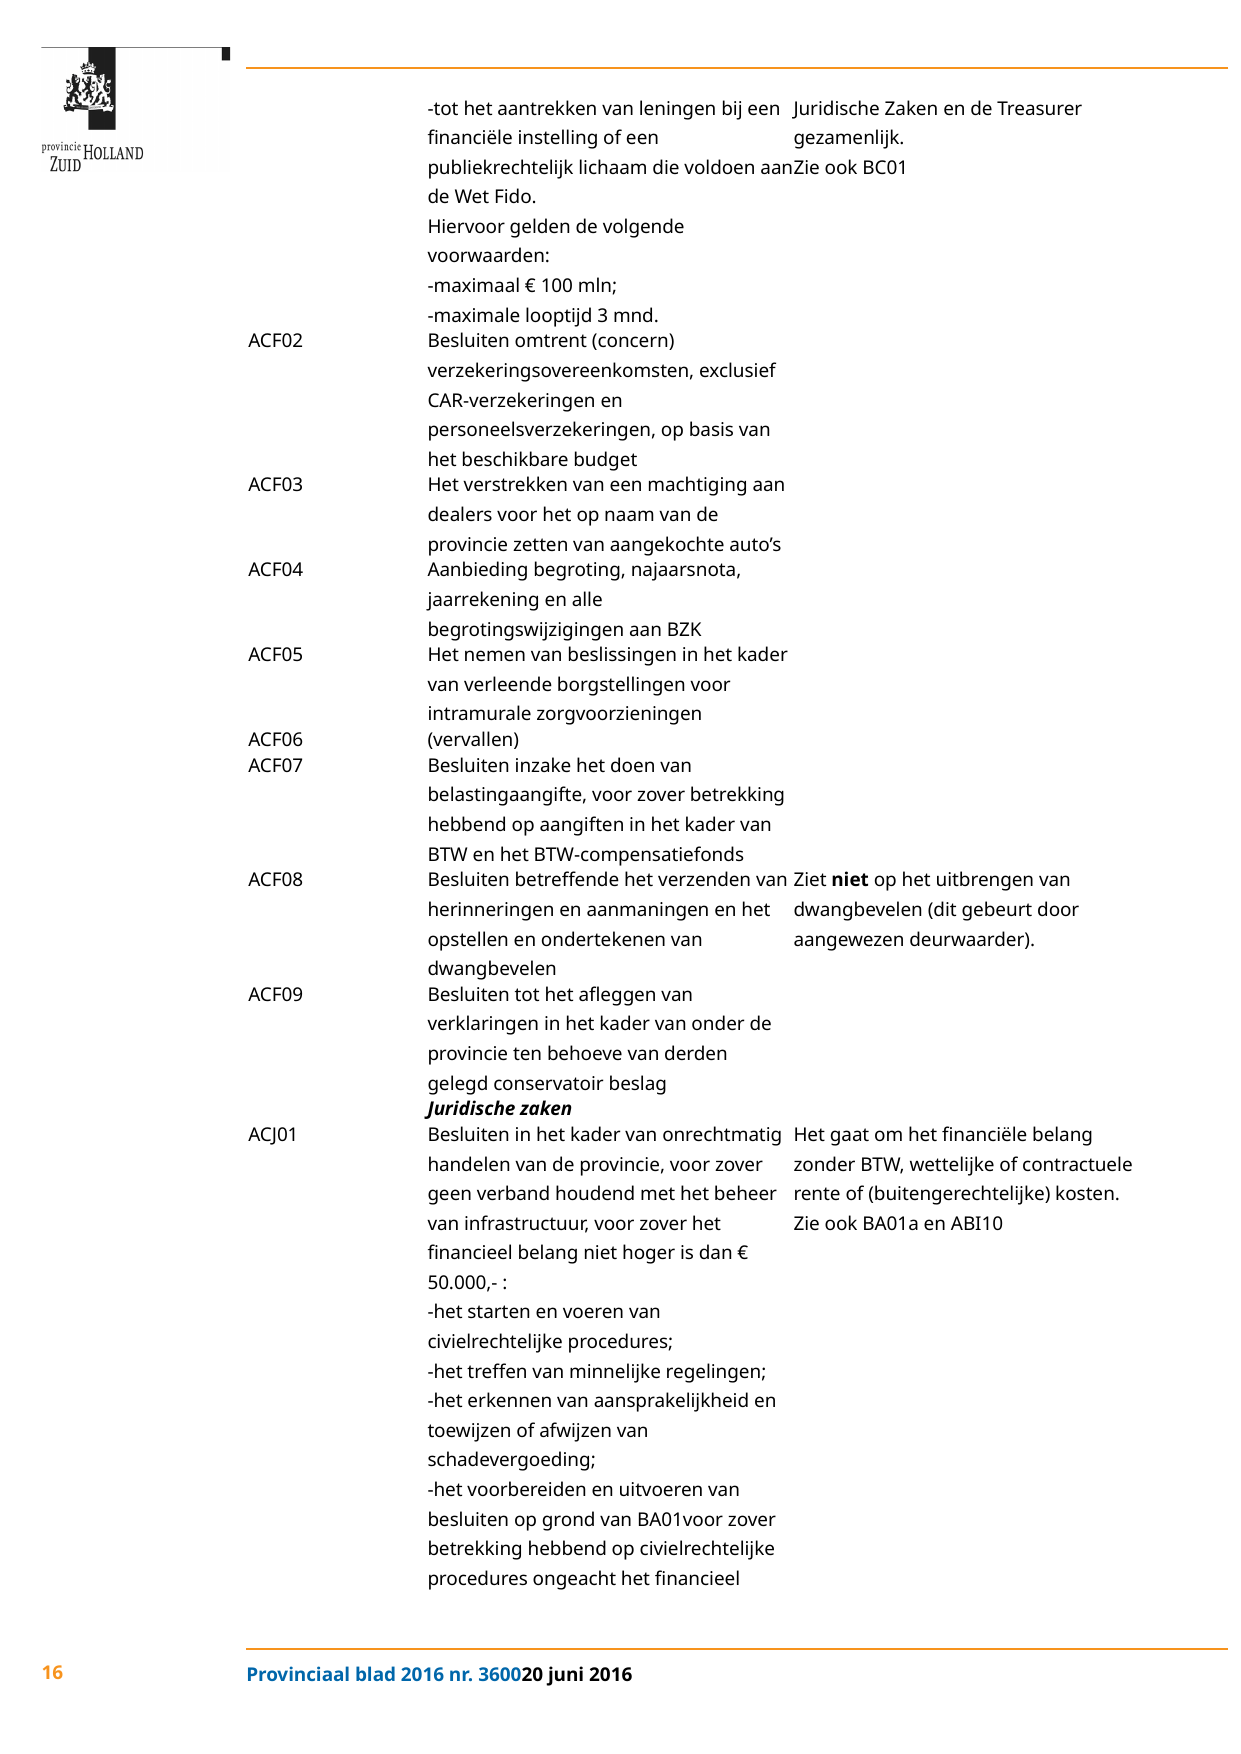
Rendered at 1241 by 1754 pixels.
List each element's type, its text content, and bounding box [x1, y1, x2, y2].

table_cell Besluiten tot het afleggen van verklaringen in het kader van onder de provincie ten behoeve van derden gelegd conservatoir beslag [427, 981, 793, 1096]
table_cell ACF02 [248, 328, 427, 472]
table_cell Het gaat om het financiële belang zonder BTW, wettelijke of contractuele rente of (buitengerechtelijke) kosten. Zie ook BA01a en ABI10 [793, 1121, 1152, 1591]
table_cell [793, 752, 1152, 867]
table_cell [793, 1096, 1152, 1121]
table_cell [793, 726, 1152, 752]
table_cell [793, 981, 1152, 1096]
table_cell ACJ01 [248, 1121, 427, 1591]
table_cell Besluiten in het kader van onrechtmatig handelen van de provincie, voor zover geen verband houdend met het beheer van infrastructuur, voor zover het financieel belang niet hoger is dan € 50.000,- : -het starten en voeren van civielrechtelijke procedures; -het treffen van minnelijke regelingen; -het erkennen van aansprakelijkheid en toewijzen of afwijzen van schadevergoeding; -het voorbereiden en uitvoeren van besluiten op grond van BA01voor zover betrekking hebbend op civielrechtelijke procedures ongeacht het financieel [427, 1121, 793, 1591]
table_cell [793, 328, 1152, 472]
table_cell ACF04 [248, 557, 427, 641]
table_cell (vervallen) [427, 726, 793, 752]
table_cell Besluiten betreffende het verzenden van herinneringen en aanmaningen en het opstellen en ondertekenen van dwangbevelen [427, 867, 793, 981]
table_cell ACF05 [248, 641, 427, 726]
table_cell [793, 472, 1152, 557]
table_cell [793, 641, 1152, 726]
table_cell Besluiten inzake het doen van belastingaangifte, voor zover betrekking hebbend op aangiften in het kader van BTW en het BTW-compensatiefonds [427, 752, 793, 867]
table_cell Het nemen van beslissingen in het kader van verleende borgstellingen voor intramurale zorgvoorzieningen [427, 641, 793, 726]
table_cell ACF09 [248, 981, 427, 1096]
table_cell ACF08 [248, 867, 427, 981]
table_cell ACF03 [248, 472, 427, 557]
table_cell Juridische Zaken en de Treasurer gezamenlijk. Zie ook BC01 [793, 95, 1152, 328]
table_cell [248, 95, 427, 328]
table_cell Ziet niet op het uitbrengen van dwangbevelen (dit gebeurt door aangewezen deurwaarder). [793, 867, 1152, 981]
table_cell Besluiten omtrent (concern) verzekeringsovereenkomsten, exclusief CAR-verzekeringen en personeelsverzekeringen, op basis van het beschikbare budget [427, 328, 793, 472]
table_cell ACF07 [248, 752, 427, 867]
table_cell [793, 557, 1152, 641]
table_cell Aanbieding begroting, najaarsnota, jaarrekening en alle begrotingswijzigingen aan BZK [427, 557, 793, 641]
table_cell Juridische zaken [427, 1096, 793, 1121]
table_cell -tot het aantrekken van leningen bij een financiële instelling of een publiekrechtelijk lichaam die voldoen aan de Wet Fido. Hiervoor gelden de volgende voorwaarden: -maximaal € 100 mln; -maximale looptijd 3 mnd. [427, 95, 793, 328]
table_cell Het verstrekken van een machtiging aan dealers voor het op naam van de provincie zetten van aangekochte auto’s [427, 472, 793, 557]
table_cell ACF06 [248, 726, 427, 752]
picture [41, 47, 231, 172]
table_cell [248, 1096, 427, 1121]
